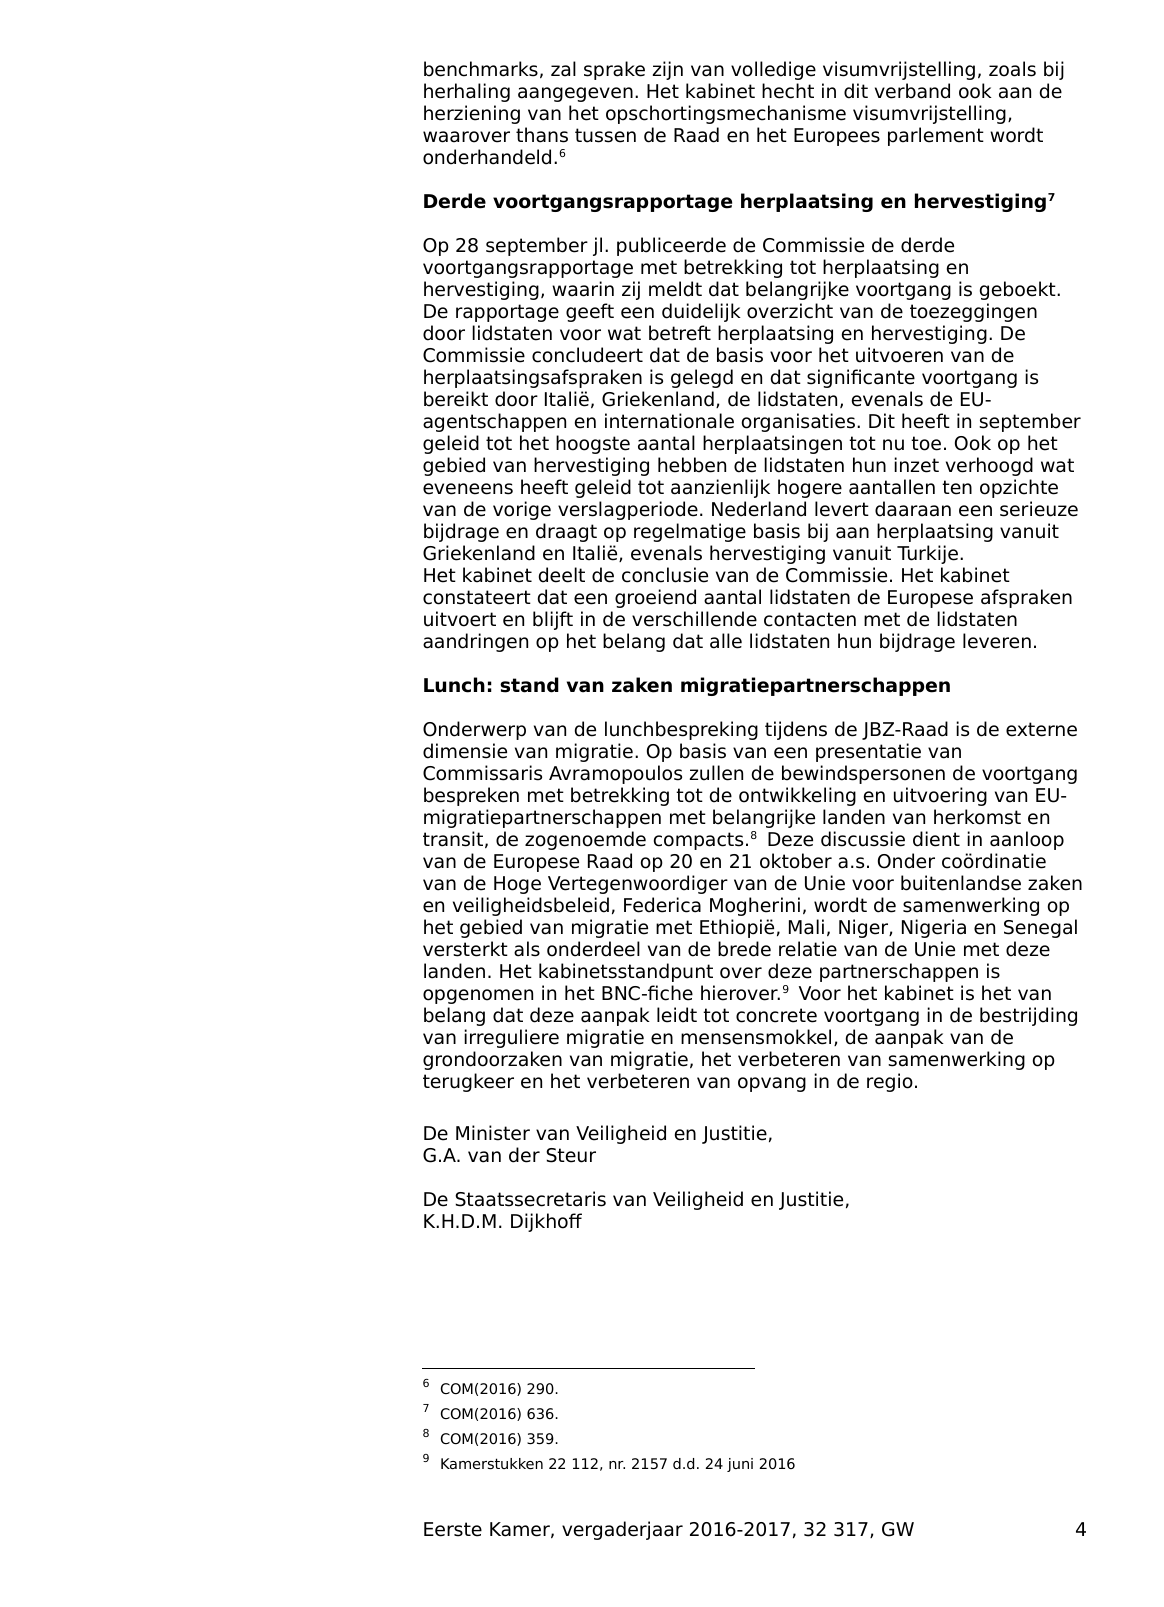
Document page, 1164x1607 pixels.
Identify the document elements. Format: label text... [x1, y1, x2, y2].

text COM(2016) 636. [422, 1402, 1087, 1424]
text Kamerstukken 22 112, nr. 2157 d.d. 24 juni 2016 [422, 1452, 1087, 1474]
text COM(2016) 290. [422, 1377, 1087, 1399]
text Het kabinet deelt de conclusie van de Commissie. Het kabinet constateert dat een groeiend aantal lidstaten de Europese afspraken uitvoert en blijft in de verschillende contacten met de lidstaten aandringen op het belang dat alle lidstaten hun bijdrage leveren. [422, 565, 1087, 653]
text Onderwerp van de lunchbespreking tijdens de JBZ-Raad is de externe dimensie van migratie. Op basis van een presentatie van Commissaris Avramopoulos zullen de bewindspersonen de voortgang bespreken met betrekking tot de ontwikkeling en uitvoering van EU-migratiepartnerschappen met belangrijke landen van herkomst en transit, de zogenoemde compacts. Deze discussie dient in aanloop van de Europese Raad op 20 en 21 oktober a.s. Onder coördinatie van de Hoge Vertegenwoordiger van de Unie voor buitenlandse zaken en veiligheidsbeleid, Federica Mogherini, wordt de samenwerking op het gebied van migratie met Ethiopië, Mali, Niger, Nigeria en Senegal versterkt als onderdeel van de brede relatie van de Unie met deze landen. Het kabinetsstandpunt over deze partnerschappen is opgenomen in het BNC-fiche hierover. Voor het kabinet is het van belang dat deze aanpak leidt tot concrete voortgang in de bestrijding van irreguliere migratie en mensensmokkel, de aanpak van de grondoorzaken van migratie, het verbeteren van samenwerking op terugkeer en het verbeteren van opvang in de regio. [422, 719, 1087, 1093]
text De Minister van Veiligheid en Justitie, G.A. van der Steur [422, 1123, 1087, 1167]
text De Staatssecretaris van Veiligheid en Justitie, K.H.D.M. Dijkhoff [422, 1189, 1087, 1233]
text COM(2016) 359. [422, 1427, 1087, 1449]
text Op 28 september jl. publiceerde de Commissie de derde voortgangsrapportage met betrekking tot herplaatsing en hervestiging, waarin zij meldt dat belangrijke voortgang is geboekt. De rapportage geeft een duidelijk overzicht van de toezeggingen door lidstaten voor wat betreft herplaatsing en hervestiging. De Commissie concludeert dat de basis voor het uitvoeren van de herplaatsingsafspraken is gelegd en dat significante voortgang is bereikt door Italië, Griekenland, de lidstaten, evenals de EU-agentschappen en internationale organisaties. Dit heeft in september geleid tot het hoogste aantal herplaatsingen tot nu toe. Ook op het gebied van hervestiging hebben de lidstaten hun inzet verhoogd wat eveneens heeft geleid tot aanzienlijk hogere aantallen ten opzichte van de vorige verslagperiode. Nederland levert daaraan een serieuze bijdrage en draagt op regelmatige basis bij aan herplaatsing vanuit Griekenland en Italië, evenals hervestiging vanuit Turkije. [422, 235, 1087, 565]
subtitle Lunch: stand van zaken migratiepartnerschappen [422, 675, 1087, 697]
text benchmarks, zal sprake zijn van volledige visumvrijstelling, zoals bij herhaling aangegeven. Het kabinet hecht in dit verband ook aan de herziening van het opschortingsmechanisme visumvrijstelling, waarover thans tussen de Raad en het Europees parlement wordt onderhandeld. [422, 59, 1087, 169]
subtitle Derde voortgangsrapportage herplaatsing en hervestiging [422, 191, 1087, 213]
